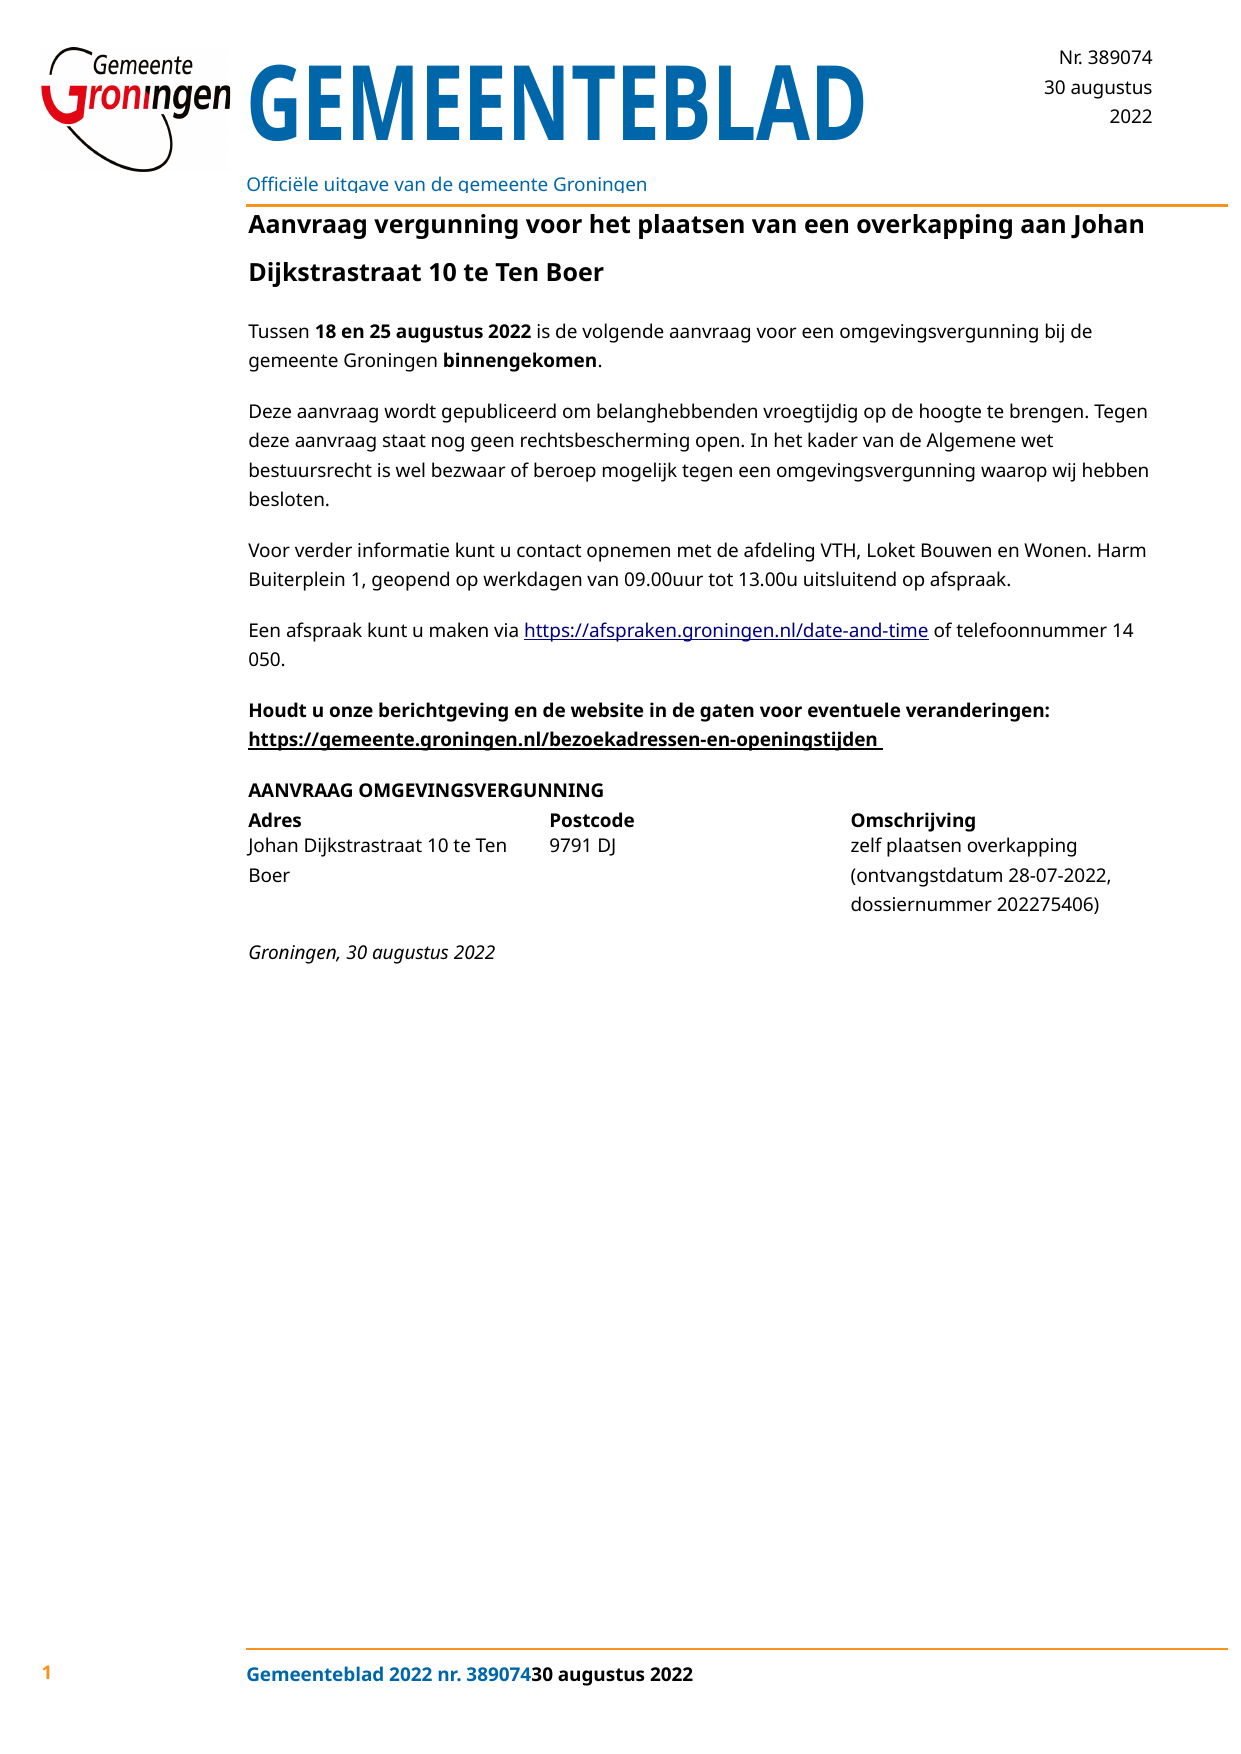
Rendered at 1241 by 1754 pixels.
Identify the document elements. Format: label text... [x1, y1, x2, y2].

table_header Adres [248, 807, 549, 832]
table_cell zelf plaatsen overkapping (ontvangstdatum 28-07-2022, dossiernummer 202275406) [850, 833, 1152, 917]
text Deze aanvraag wordt gepubliceerd om belanghebbenden vroegtijdig op de hoogte te brengen. Tegen deze aanvraag staat nog geen rechtsbescherming open. In het kader van de Algemene wet bestuursrecht is wel bezwaar of beroep mogelijk tegen een omgevingsvergunning waarop wij hebben besloten. [248, 398, 1152, 512]
text Voor verder informatie kunt u contact opnemen met de afdeling VTH, Loket Bouwen en Wonen. Harm Buiterplein 1, geopend op werkdagen van 09.00uur tot 13.00u uitsluitend op afspraak. [248, 537, 1152, 592]
picture [41, 47, 231, 172]
text Groningen, 30 augustus 2022 [248, 939, 1152, 964]
table_cell 9791 DJ [549, 833, 850, 917]
text Een afspraak kunt u maken via https://afspraken.groningen.nl/date-and-time of telefoonnummer 14 050. [248, 617, 1152, 672]
text Aanvraag vergunning voor het plaatsen van een overkapping aan Johan Dijkstrastraat 10 te Ten Boer [248, 207, 1152, 288]
table_header Omschrijving [850, 807, 1152, 832]
text AANVRAAG OMGEVINGSVERGUNNING [248, 777, 1152, 803]
table_header Postcode [549, 807, 850, 832]
table_cell Johan Dijkstrastraat 10 te Ten Boer [248, 833, 549, 917]
text Houdt u onze berichtgeving en de website in de gaten voor eventuele veranderingen: https://gemeente.groningen.nl/bezoekadressen-en-openingstijden [248, 697, 1152, 752]
text Tussen 18 en 25 augustus 2022 is de volgende aanvraag voor een omgevingsvergunning bij de gemeente Groningen binnengekomen. [248, 318, 1152, 373]
